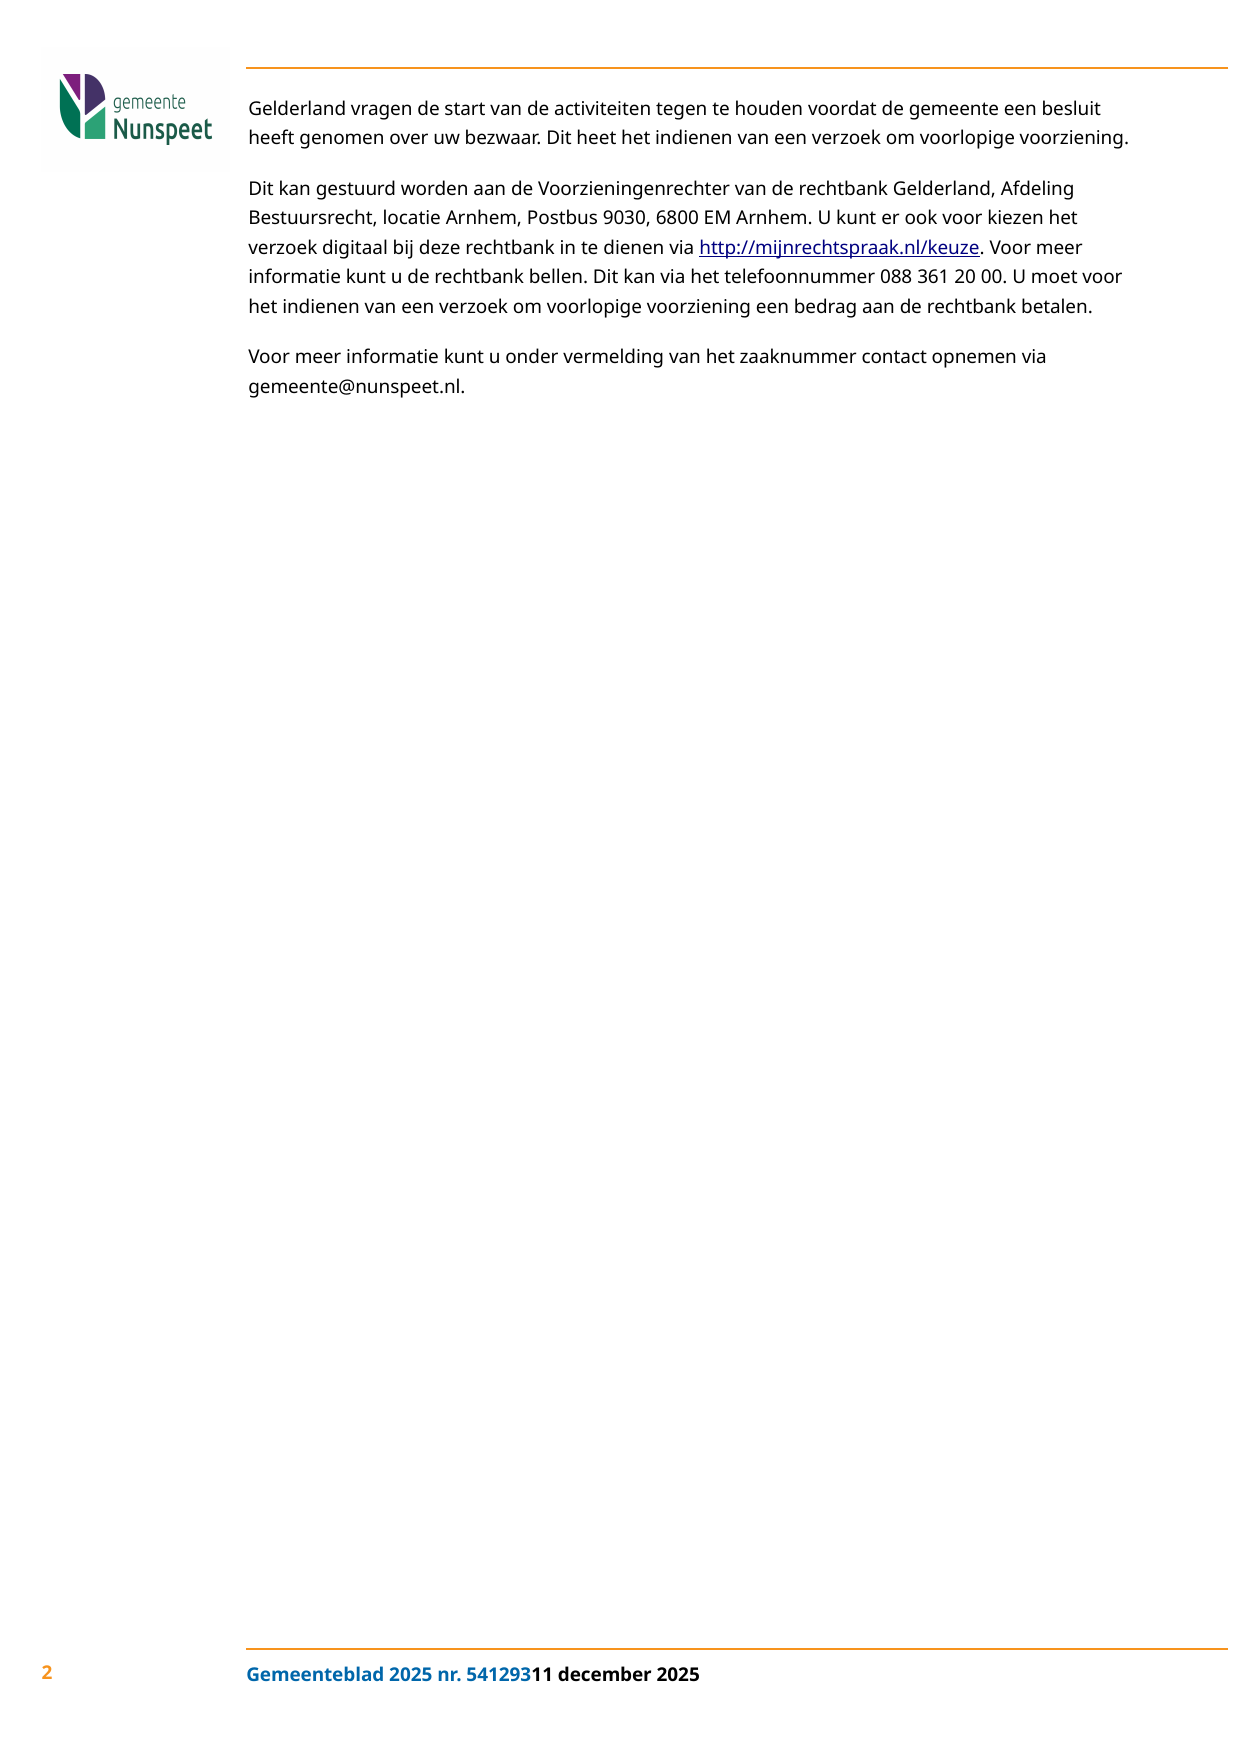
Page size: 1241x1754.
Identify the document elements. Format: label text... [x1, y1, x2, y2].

picture [41, 47, 231, 172]
text Dit kan gestuurd worden aan de Voorzieningenrechter van de rechtbank Gelderland, Afdeling Bestuursrecht, locatie Arnhem, Postbus 9030, 6800 EM Arnhem. U kunt er ook voor kiezen het verzoek digitaal bij deze rechtbank in te dienen via http://mijnrechtspraak.nl/keuze. Voor meer informatie kunt u de rechtbank bellen. Dit kan via het telefoonnummer 088 361 20 00. U moet voor het indienen van een verzoek om voorlopige voorziening een bedrag aan de rechtbank betalen. [248, 175, 1152, 319]
text Gelderland vragen de start van de activiteiten tegen te houden voordat de gemeente een besluit heeft genomen over uw bezwaar. Dit heet het indienen van een verzoek om voorlopige voorziening. [248, 95, 1152, 150]
text Voor meer informatie kunt u onder vermelding van het zaaknummer contact opnemen via gemeente@nunspeet.nl. [248, 343, 1152, 399]
